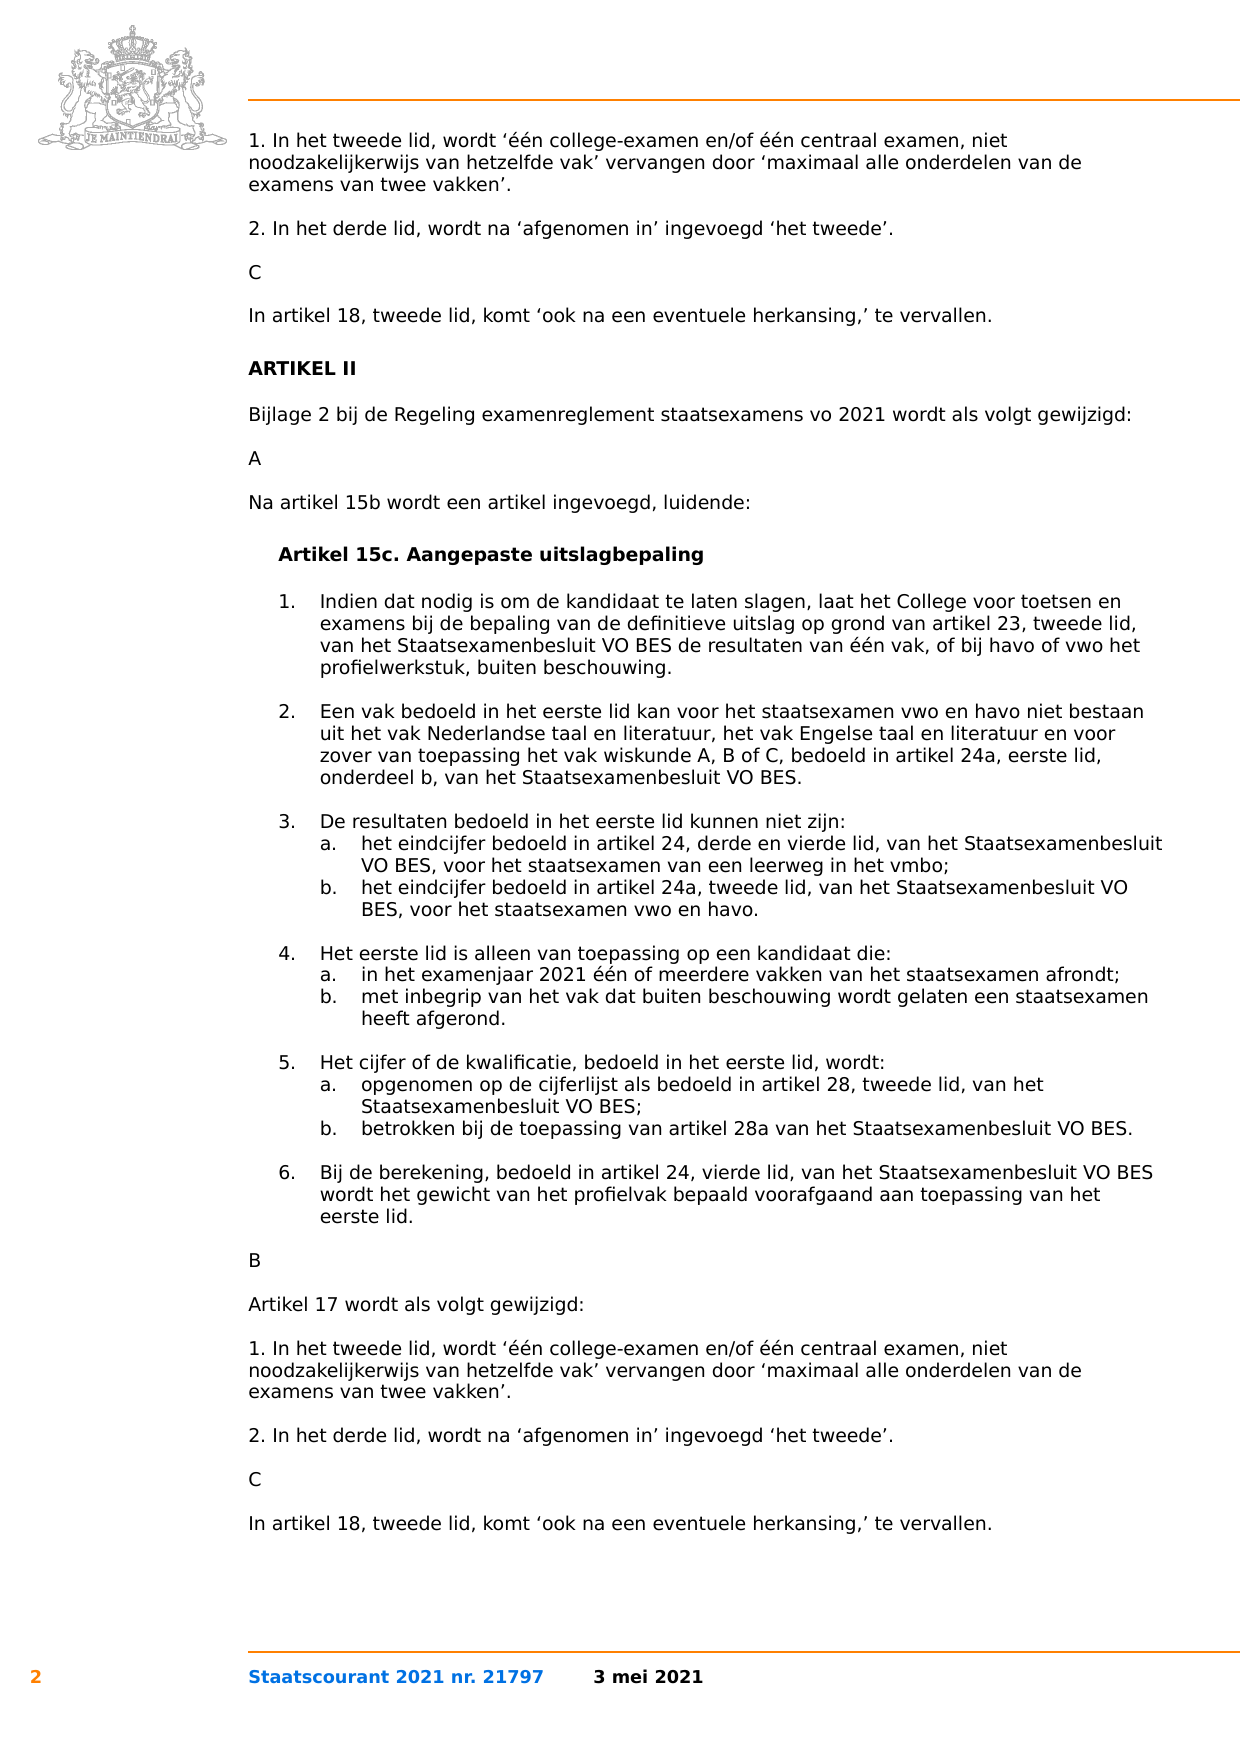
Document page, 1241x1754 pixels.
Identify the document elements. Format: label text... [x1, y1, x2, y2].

text 1. In het tweede lid, wordt ‘één college-examen en/of één centraal examen, niet noodzakelijkerwijs van hetzelfde vak’ vervangen door ‘maximaal alle onderdelen van de examens van twee vakken’. [248, 1337, 1163, 1403]
text C [248, 1469, 1163, 1491]
text 5. Het cijfer of de kwalificatie, bedoeld in het eerste lid, wordt: [278, 1052, 1163, 1074]
text 2. Een vak bedoeld in het eerste lid kan voor het staatsexamen vwo en havo niet bestaan uit het vak Nederlandse taal en literatuur, het vak Engelse taal en literatuur en voor zover van toepassing het vak wiskunde A, B of C, bedoeld in artikel 24a, eerste lid, onderdeel b, van het Staatsexamenbesluit VO BES. [278, 701, 1163, 789]
subtitle Artikel 15c. Aangepaste uitslagbepaling [278, 544, 1163, 566]
text a. het eindcijfer bedoeld in artikel 24, derde en vierde lid, van het Staatsexamenbesluit VO BES, voor het staatsexamen van een leerweg in het vmbo; [319, 833, 1163, 877]
text Artikel 17 wordt als volgt gewijzigd: [248, 1294, 1163, 1316]
text b. het eindcijfer bedoeld in artikel 24a, tweede lid, van het Staatsexamenbesluit VO BES, voor het staatsexamen vwo en havo. [319, 877, 1163, 921]
text 3. De resultaten bedoeld in het eerste lid kunnen niet zijn: [278, 811, 1163, 833]
text 1. In het tweede lid, wordt ‘één college-examen en/of één centraal examen, niet noodzakelijkerwijs van hetzelfde vak’ vervangen door ‘maximaal alle onderdelen van de examens van twee vakken’. [248, 130, 1163, 196]
text C [248, 262, 1163, 283]
text 1. Indien dat nodig is om de kandidaat te laten slagen, laat het College voor toetsen en examens bij de bepaling van de definitieve uitslag op grond van artikel 23, tweede lid, van het Staatsexamenbesluit VO BES de resultaten van één vak, of bij havo of vwo het profielwerkstuk, buiten beschouwing. [278, 591, 1163, 679]
text a. in het examenjaar 2021 één of meerdere vakken van het staatsexamen afrondt; [319, 964, 1163, 986]
text 2. In het derde lid, wordt na ‘afgenomen in’ ingevoegd ‘het tweede’. [248, 1425, 1163, 1447]
text 6. Bij de berekening, bedoeld in artikel 24, vierde lid, van het Staatsexamenbesluit VO BES wordt het gewicht van het profielvak bepaald voorafgaand aan toepassing van het eerste lid. [278, 1162, 1163, 1228]
text Na artikel 15b wordt een artikel ingevoegd, luidende: [248, 492, 1163, 514]
text a. opgenomen op de cijferlijst als bedoeld in artikel 28, tweede lid, van het Staatsexamenbesluit VO BES; [319, 1074, 1163, 1118]
text 4. Het eerste lid is alleen van toepassing op een kandidaat die: [278, 942, 1163, 964]
text In artikel 18, tweede lid, komt ‘ook na een eventuele herkansing,’ te vervallen. [248, 305, 1163, 327]
text 2. In het derde lid, wordt na ‘afgenomen in’ ingevoegd ‘het tweede’. [248, 218, 1163, 240]
text A [248, 448, 1163, 470]
picture [38, 25, 227, 150]
subtitle ARTIKEL II [248, 357, 1163, 379]
text In artikel 18, tweede lid, komt ‘ook na een eventuele herkansing,’ te vervallen. [248, 1513, 1163, 1535]
text b. betrokken bij de toepassing van artikel 28a van het Staatsexamenbesluit VO BES. [319, 1118, 1163, 1140]
text b. met inbegrip van het vak dat buiten beschouwing wordt gelaten een staatsexamen heeft afgerond. [319, 986, 1163, 1030]
text B [248, 1250, 1163, 1272]
text Bijlage 2 bij de Regeling examenreglement staatsexamens vo 2021 wordt als volgt gewijzigd: [248, 404, 1163, 426]
